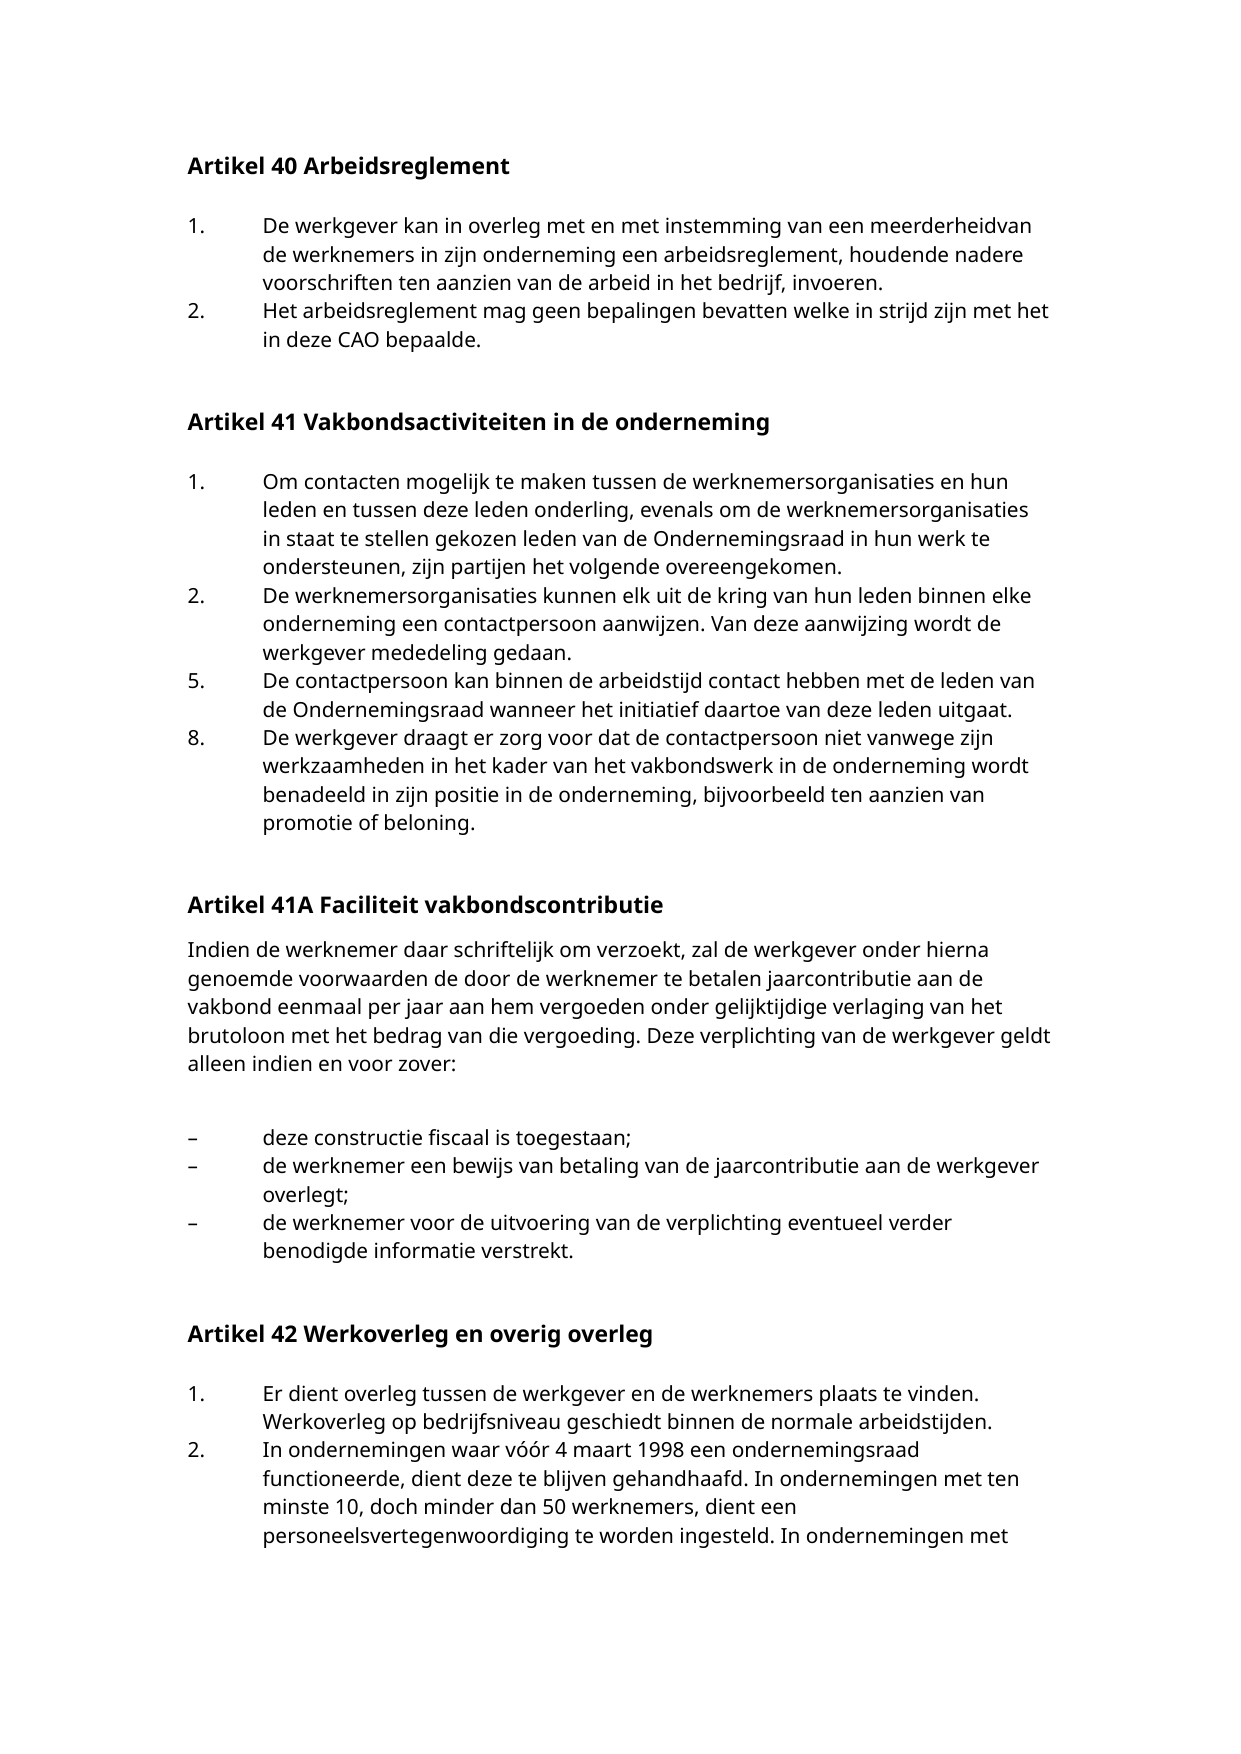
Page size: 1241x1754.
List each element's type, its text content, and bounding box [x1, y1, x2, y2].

subtitle Artikel 42 Werkoverleg en overig overleg [187, 1317, 1053, 1349]
subtitle Artikel 40 Arbeidsreglement [187, 150, 1053, 181]
list De werkgever kan in overleg met en met instemming van een meerderheidvan de werknemers in zijn onderneming een arbeidsreglement, houdende nadere voorschriften ten aanzien van de arbeid in het bedrijf, invoeren. [187, 211, 1053, 297]
list de werknemer voor de uitvoering van de verplichting eventueel verder benodigde informatie verstrekt. [187, 1208, 1053, 1265]
list Het arbeidsreglement mag geen bepalingen bevatten welke in strijd zijn met het in deze CAO bepaalde. [187, 297, 1053, 353]
list De contactpersoon kan binnen de arbeidstijd contact hebben met de leden van de Ondernemingsraad wanneer het initiatief daartoe van deze leden uitgaat. [187, 666, 1053, 723]
list deze constructie fiscaal is toegestaan; [187, 1123, 1053, 1151]
list In ondernemingen waar vóór 4 maart 1998 een ondernemingsraad functioneerde, dient deze te blijven gehandhaafd. In ondernemingen met ten minste 10, doch minder dan 50 werknemers, dient een personeelsvertegenwoordiging te worden ingesteld. In ondernemingen met [187, 1436, 1053, 1549]
subtitle Artikel 41A Faciliteit vakbondscontributie [187, 889, 1053, 921]
list Om contacten mogelijk te maken tussen de werknemersorganisaties en hun leden en tussen deze leden onderling, evenals om de werknemersorganisaties in staat te stellen gekozen leden van de Ondernemingsraad in hun werk te ondersteunen, zijn partijen het volgende overeengekomen. [187, 467, 1053, 581]
list De werknemersorganisaties kunnen elk uit de kring van hun leden binnen elke onderneming een contactpersoon aanwijzen. Van deze aanwijzing wordt de werkgever mededeling gedaan. [187, 581, 1053, 666]
list De werkgever draagt er zorg voor dat de contactpersoon niet vanwege zijn werkzaamheden in het kader van het vakbondswerk in de onderneming wordt benadeeld in zijn positie in de onderneming, bijvoorbeeld ten aanzien van promotie of beloning. [187, 723, 1053, 837]
list Er dient overleg tussen de werkgever en de werknemers plaats te vinden. Werkoverleg op bedrijfsniveau geschiedt binnen de normale arbeidstijden. [187, 1379, 1053, 1436]
text Indien de werknemer daar schriftelijk om verzoekt, zal de werkgever onder hierna genoemde voorwaarden de door de werknemer te betalen jaarcontributie aan de vakbond eenmaal per jaar aan hem vergoeden onder gelijktijdige verlaging van het brutoloon met het bedrag van die vergoeding. Deze verplichting van de werkgever geldt alleen indien en voor zover: [187, 936, 1053, 1078]
list de werknemer een bewijs van betaling van de jaarcontributie aan de werkgever overlegt; [187, 1151, 1053, 1208]
subtitle Artikel 41 Vakbondsactiviteiten in de onderneming [187, 406, 1053, 437]
